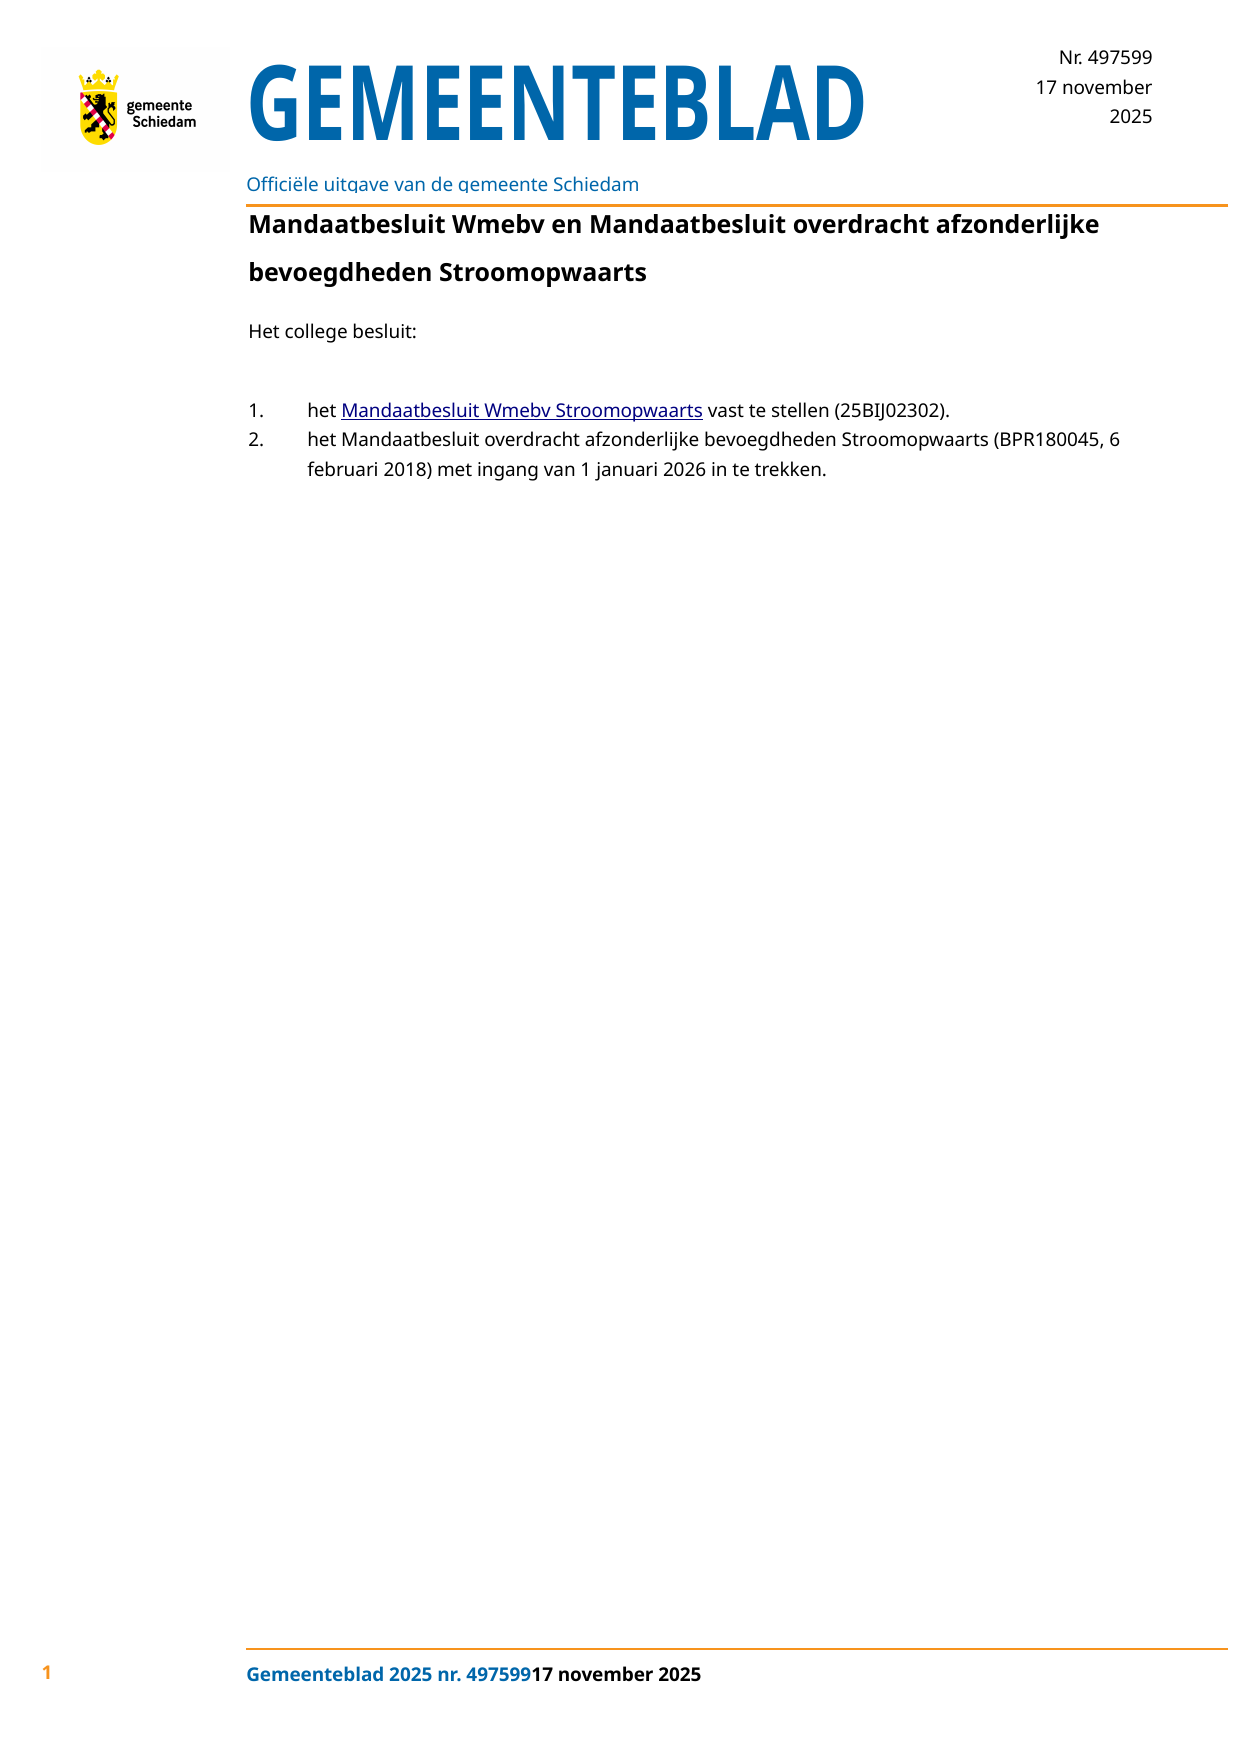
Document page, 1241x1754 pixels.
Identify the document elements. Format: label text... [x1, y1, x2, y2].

text Mandaatbesluit Wmebv en Mandaatbesluit overdracht afzonderlijke bevoegdheden Stroomopwaarts [248, 207, 1152, 288]
list het Mandaatbesluit overdracht afzonderlijke bevoegdheden Stroomopwaarts (BPR180045, 6 februari 2018) met ingang van 1 januari 2026 in te trekken. [248, 426, 1152, 482]
list het Mandaatbesluit Wmebv Stroomopwaarts vast te stellen (25BIJ02302). [248, 397, 1152, 422]
picture [41, 47, 231, 172]
text Het college besluit: [248, 318, 1152, 344]
